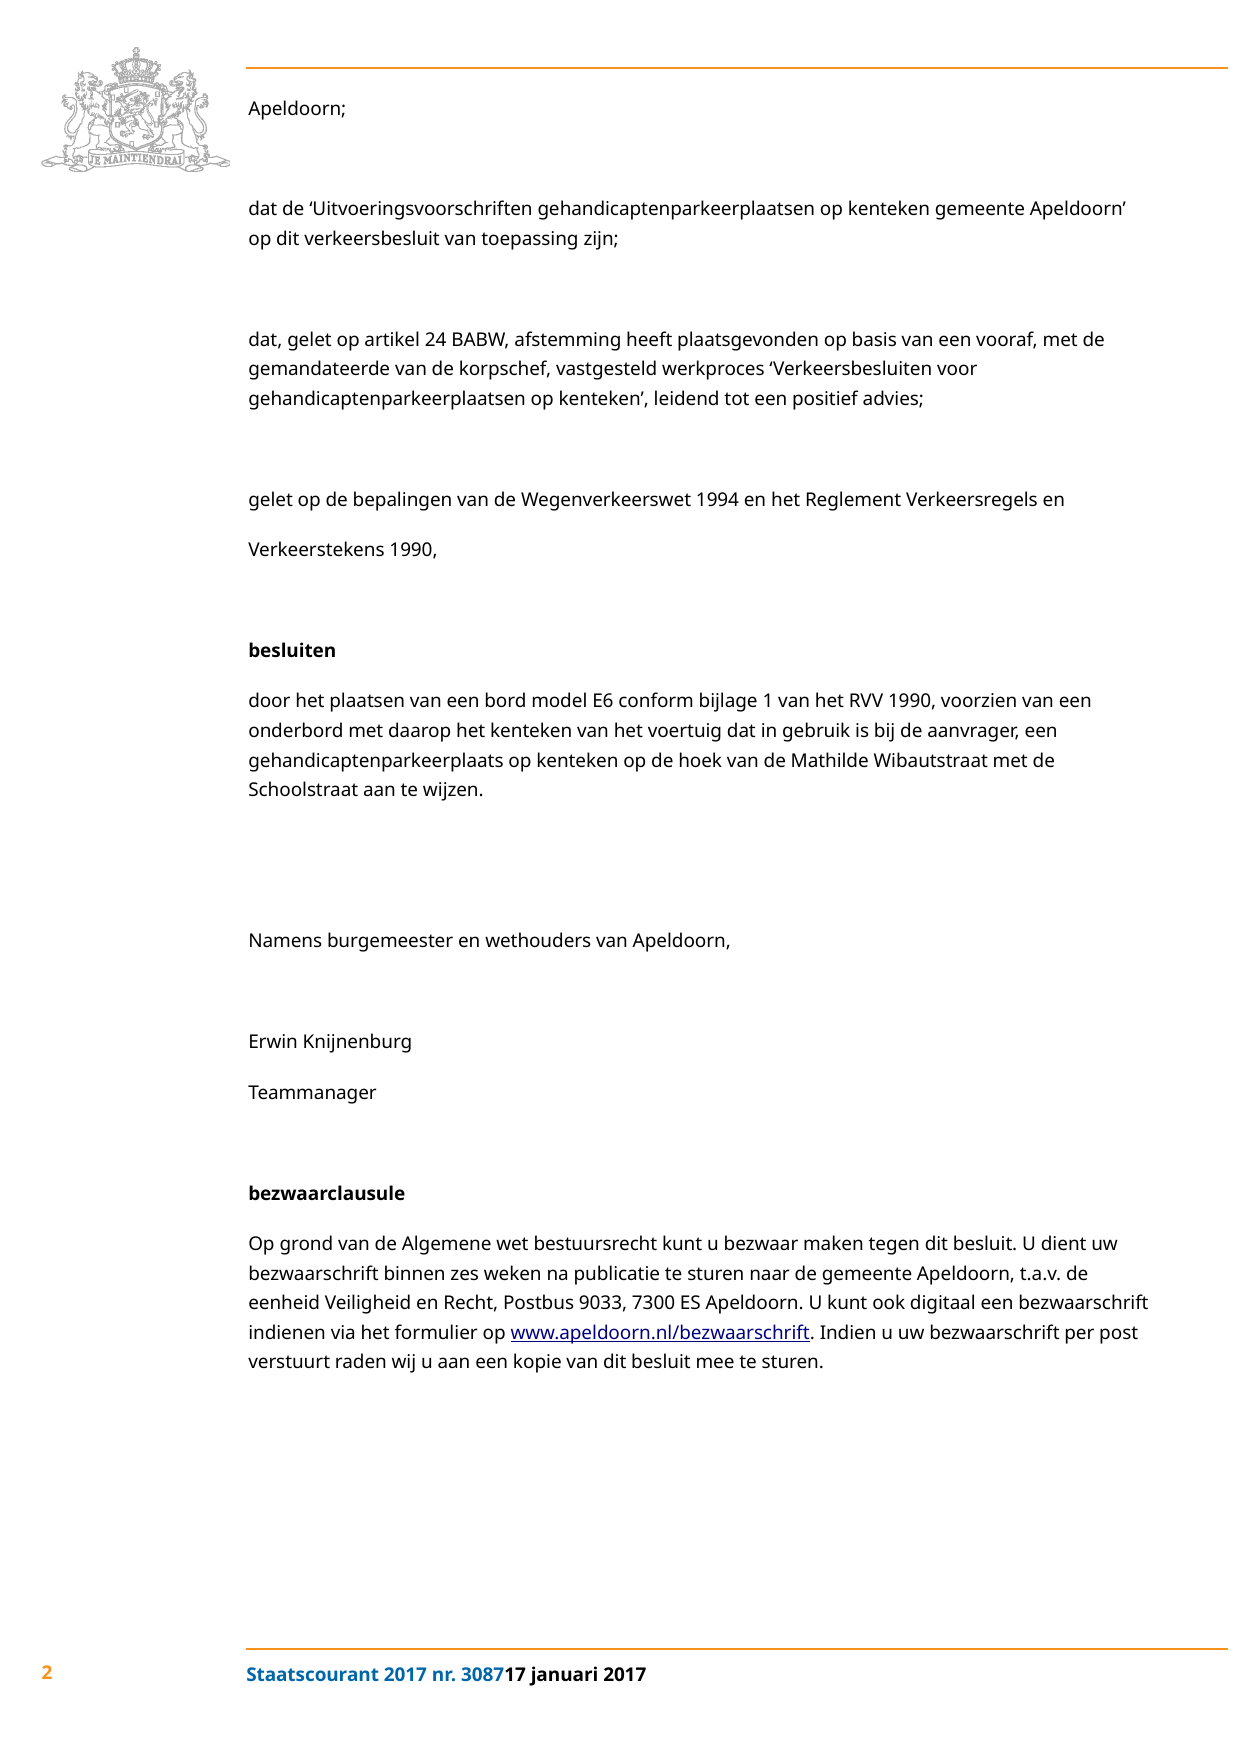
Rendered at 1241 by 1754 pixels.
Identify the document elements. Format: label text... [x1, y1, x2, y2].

picture [41, 47, 231, 172]
text Apeldoorn; [248, 95, 1152, 121]
text bezwaarclausule [248, 1180, 1152, 1206]
text besluiten [248, 637, 1152, 663]
text door het plaatsen van een bord model E6 conform bijlage 1 van het RVV 1990, voorzien van een onderbord met daarop het kenteken van het voertuig dat in gebruik is bij de aanvrager, een gehandicaptenparkeerplaats op kenteken op de hoek van de Mathilde Wibautstraat met de Schoolstraat aan te wijzen. [248, 688, 1152, 802]
text dat, gelet op artikel 24 BABW, afstemming heeft plaatsgevonden op basis van een vooraf, met de gemandateerde van de korpschef, vastgesteld werkproces ‘Verkeersbesluiten voor gehandicaptenparkeerplaatsen op kenteken’, leidend tot een positief advies; [248, 326, 1152, 411]
text dat de ‘Uitvoeringsvoorschriften gehandicaptenparkeerplaatsen op kenteken gemeente Apeldoorn’ op dit verkeersbesluit van toepassing zijn; [248, 196, 1152, 251]
text Namens burgemeester en wethouders van Apeldoorn, [248, 928, 1152, 953]
text gelet op de bepalingen van de Wegenverkeerswet 1994 en het Reglement Verkeersregels en [248, 486, 1152, 512]
text Erwin Knijnenburg [248, 1028, 1152, 1054]
text Teammanager [248, 1079, 1152, 1105]
text Verkeerstekens 1990, [248, 536, 1152, 562]
text Op grond van de Algemene wet bestuursrecht kunt u bezwaar maken tegen dit besluit. U dient uw bezwaarschrift binnen zes weken na publicatie te sturen naar de gemeente Apeldoorn, t.a.v. de eenheid Veiligheid en Recht, Postbus 9033, 7300 ES Apeldoorn. U kunt ook digitaal een bezwaarschrift indienen via het formulier op www.apeldoorn.nl/bezwaarschrift. Indien u uw bezwaarschrift per post verstuurt raden wij u aan een kopie van dit besluit mee te sturen. [248, 1230, 1152, 1374]
